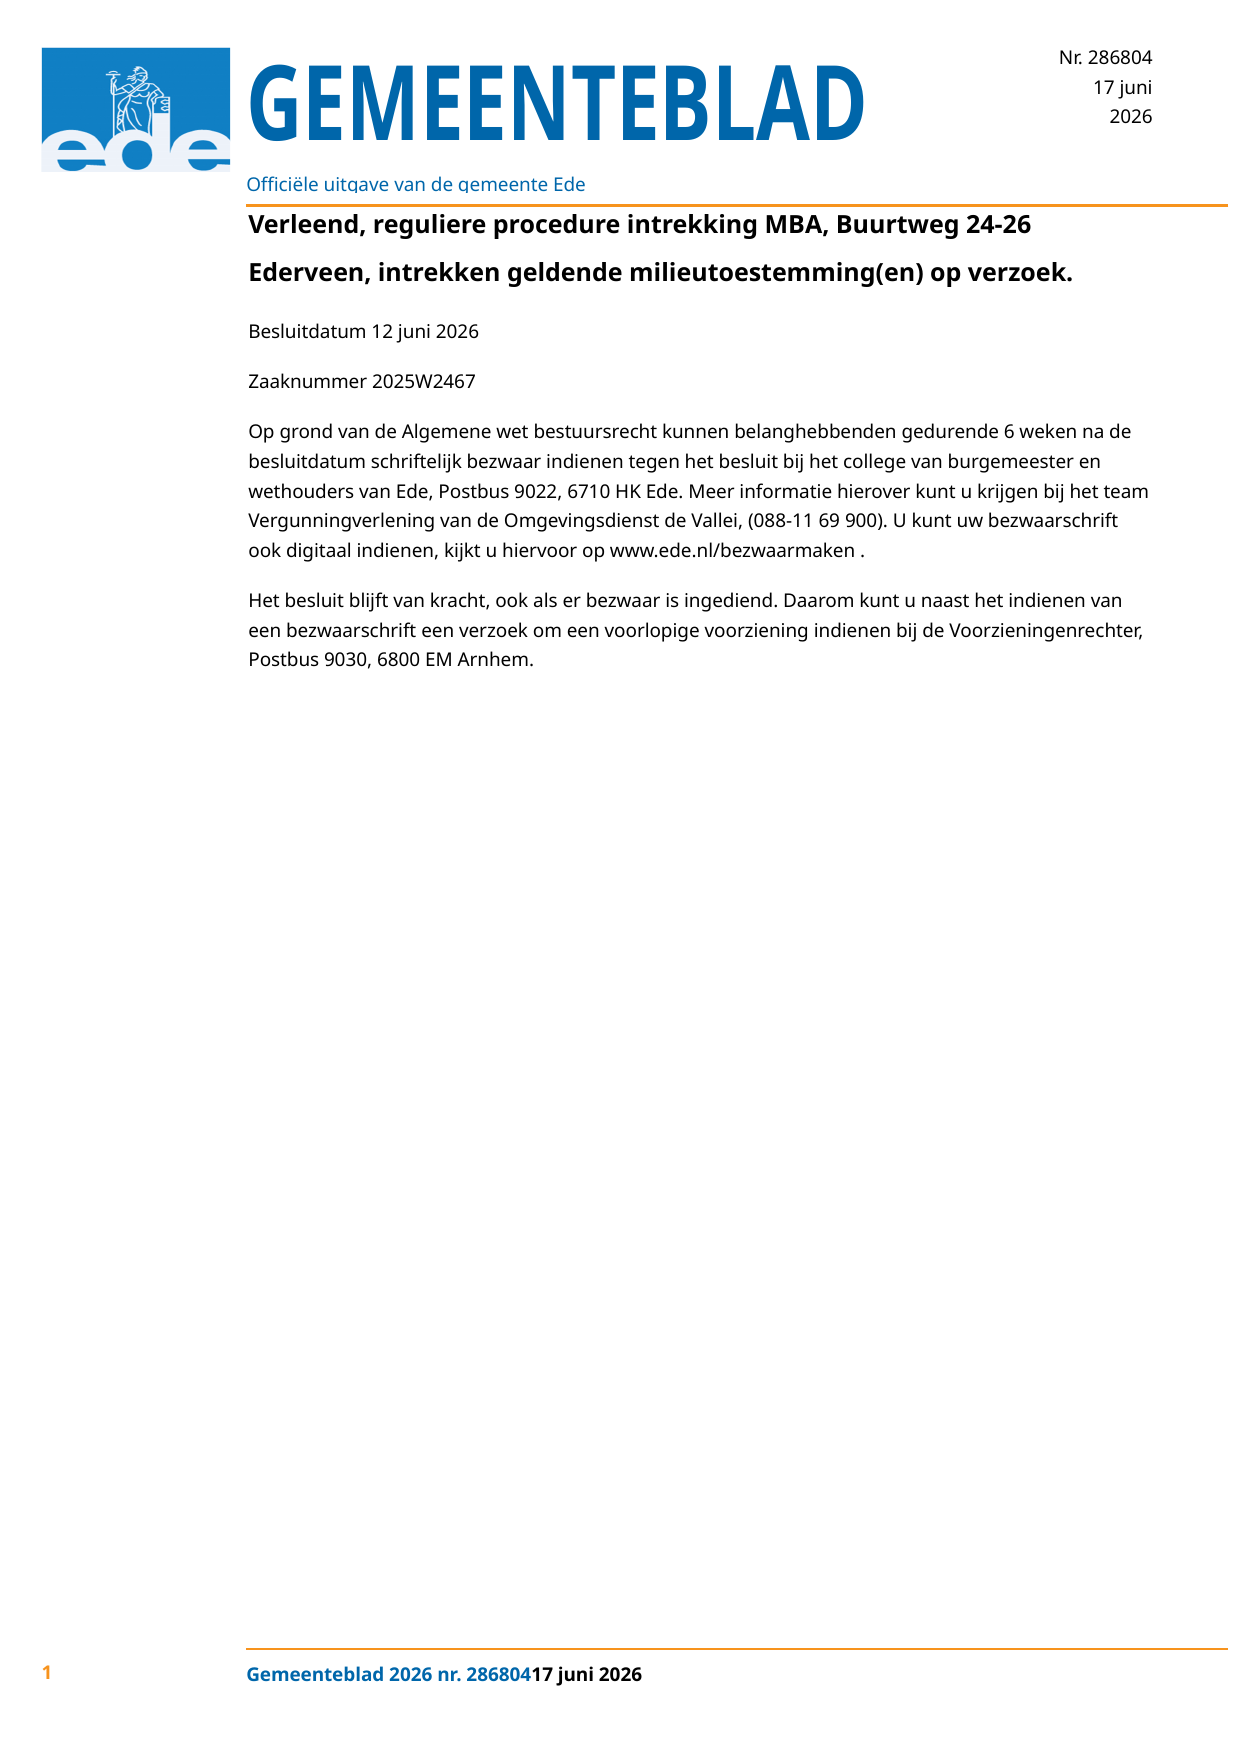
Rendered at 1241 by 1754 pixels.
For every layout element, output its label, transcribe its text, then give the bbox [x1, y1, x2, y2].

text Zaaknummer 2025W2467 [248, 368, 1152, 394]
text Besluitdatum 12 juni 2026 [248, 318, 1152, 344]
picture [41, 47, 231, 172]
text Het besluit blijft van kracht, ook als er bezwaar is ingediend. Daarom kunt u naast het indienen van een bezwaarschrift een verzoek om een voorlopige voorziening indienen bij de Voorzieningenrechter, Postbus 9030, 6800 EM Arnhem. [248, 587, 1152, 672]
text Op grond van de Algemene wet bestuursrecht kunnen belanghebbenden gedurende 6 weken na de besluitdatum schriftelijk bezwaar indienen tegen het besluit bij het college van burgemeester en wethouders van Ede, Postbus 9022, 6710 HK Ede. Meer informatie hierover kunt u krijgen bij het team Vergunningverlening van de Omgevingsdienst de Vallei, (088-11 69 900). U kunt uw bezwaarschrift ook digitaal indienen, kijkt u hiervoor op www.ede.nl/bezwaarmaken . [248, 419, 1152, 563]
text Verleend, reguliere procedure intrekking MBA, Buurtweg 24-26 Ederveen, intrekken geldende milieutoestemming(en) op verzoek. [248, 207, 1152, 288]
